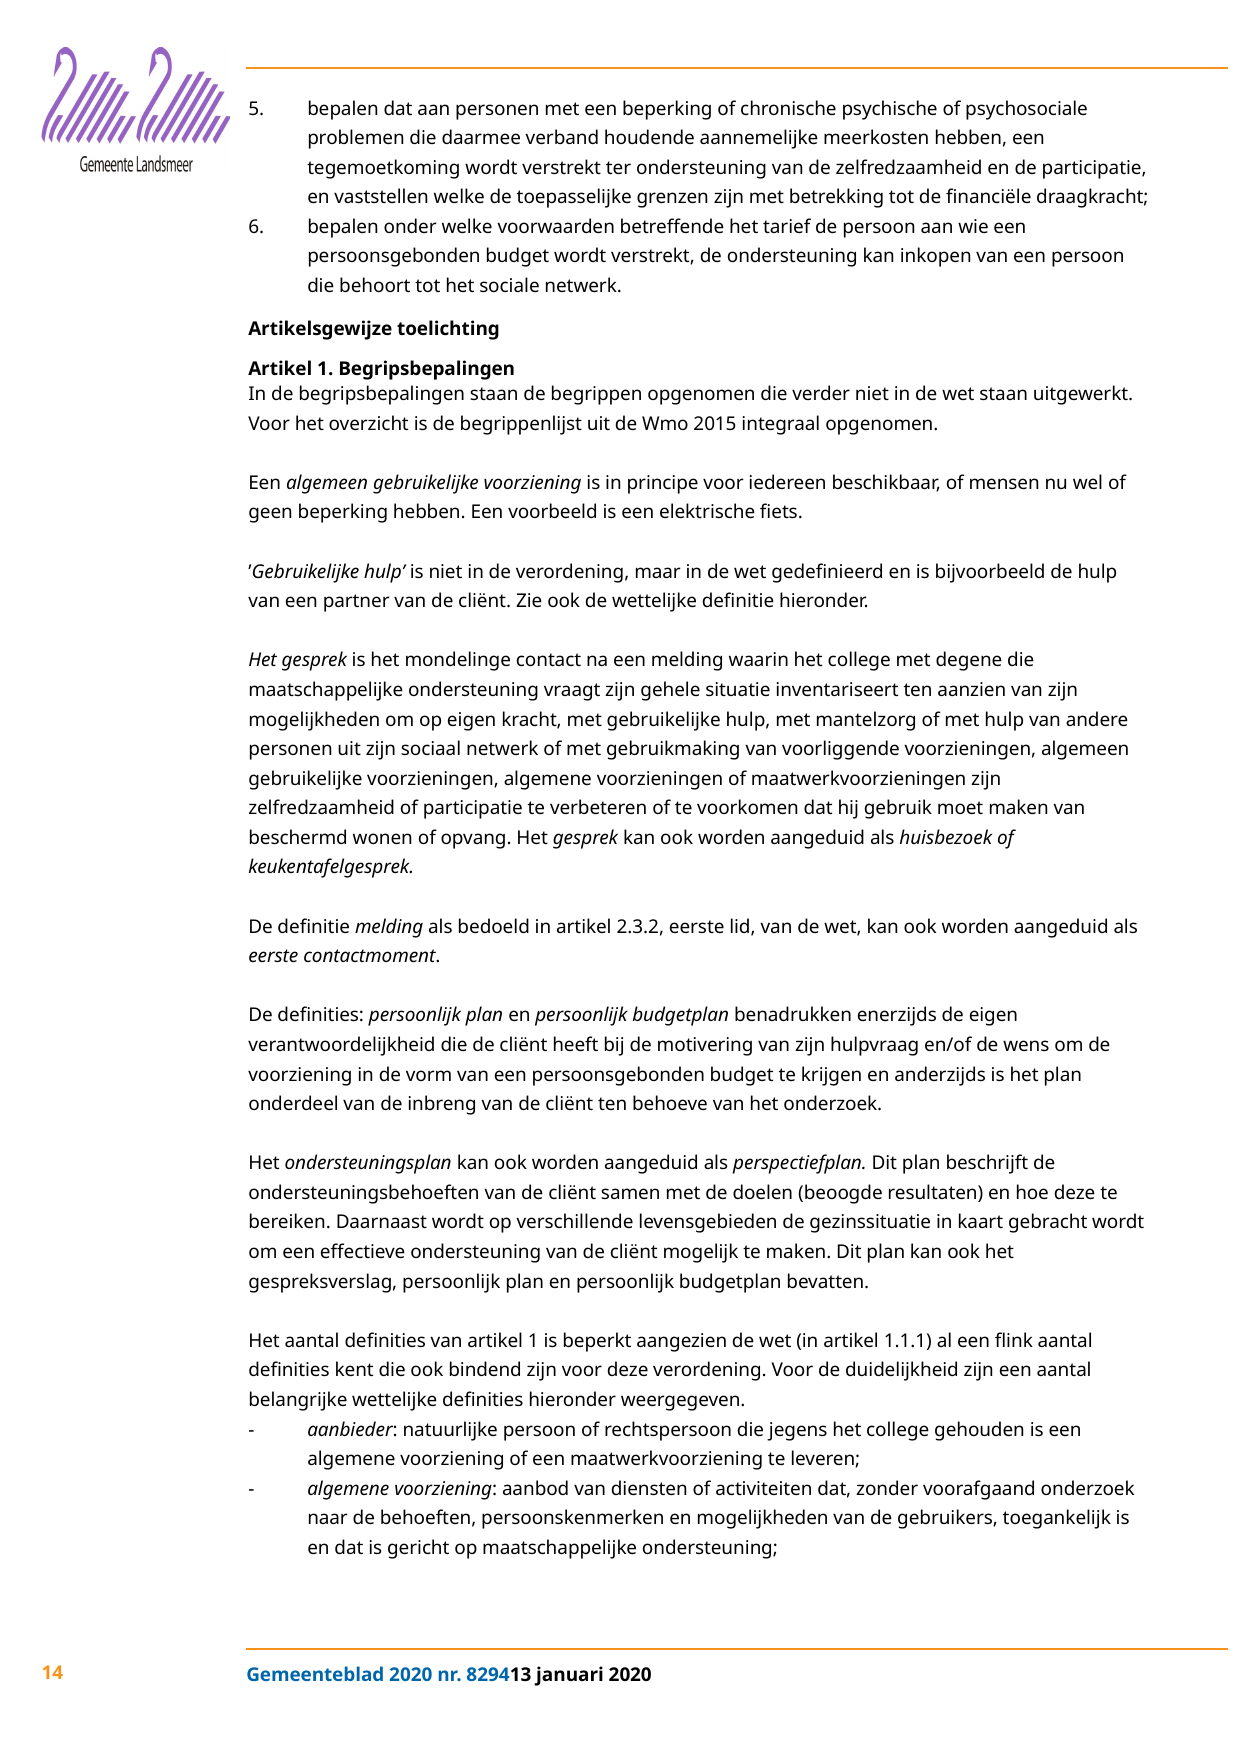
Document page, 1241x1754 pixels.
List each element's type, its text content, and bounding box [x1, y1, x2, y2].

text De definitie melding als bedoeld in artikel 2.3.2, eerste lid, van de wet, kan ook worden aangeduid als eerste contactmoment. [248, 913, 1152, 968]
text Het gesprek is het mondelinge contact na een melding waarin het college met degene die maatschappelijke ondersteuning vraagt zijn gehele situatie inventariseert ten aanzien van zijn mogelijkheden om op eigen kracht, met gebruikelijke hulp, met mantelzorg of met hulp van andere personen uit zijn sociaal netwerk of met gebruikmaking van voorliggende voorzieningen, algemeen gebruikelijke voorzieningen, algemene voorzieningen of maatwerkvoorzieningen zijn zelfredzaamheid of participatie te verbeteren of te voorkomen dat hij gebruik moet maken van beschermd wonen of opvang. Het gesprek kan ook worden aangeduid als huisbezoek of keukentafelgesprek. [248, 647, 1152, 879]
list algemene voorziening: aanbod van diensten of activiteiten dat, zonder voorafgaand onderzoek naar de behoeften, persoonskenmerken en mogelijkheden van de gebruikers, toegankelijk is en dat is gericht op maatschappelijke ondersteuning; [248, 1475, 1152, 1560]
picture [41, 47, 231, 172]
list aanbieder: natuurlijke persoon of rechtspersoon die jegens het college gehouden is een algemene voorziening of een maatwerkvoorziening te leveren; [248, 1416, 1152, 1471]
list bepalen onder welke voorwaarden betreffende het tarief de persoon aan wie een persoonsgebonden budget wordt verstrekt, de ondersteuning kan inkopen van een persoon die behoort tot het sociale netwerk. [248, 213, 1152, 298]
text Een algemeen gebruikelijke voorziening is in principe voor iedereen beschikbaar, of mensen nu wel of geen beperking hebben. Een voorbeeld is een elektrische fiets. [248, 469, 1152, 524]
text In de begripsbepalingen staan de begrippen opgenomen die verder niet in de wet staan uitgewerkt. Voor het overzicht is de begrippenlijst uit de Wmo 2015 integraal opgenomen. [248, 380, 1152, 436]
text Het aantal definities van artikel 1 is beperkt aangezien de wet (in artikel 1.1.1) al een flink aantal definities kent die ook bindend zijn voor deze verordening. Voor de duidelijkheid zijn een aantal belangrijke wettelijke definities hieronder weergegeven. [248, 1327, 1152, 1412]
text De definities: persoonlijk plan en persoonlijk budgetplan benadrukken enerzijds de eigen verantwoordelijkheid die de cliënt heeft bij de motivering van zijn hulpvraag en/of de wens om de voorziening in de vorm van een persoonsgebonden budget te krijgen en anderzijds is het plan onderdeel van de inbreng van de cliënt ten behoeve van het onderzoek. [248, 1002, 1152, 1116]
text Artikel 1. Begripsbepalingen [248, 355, 1152, 380]
list bepalen dat aan personen met een beperking of chronische psychische of psychosociale problemen die daarmee verband houdende aannemelijke meerkosten hebben, een tegemoetkoming wordt verstrekt ter ondersteuning van de zelfredzaamheid en de participatie, en vaststellen welke de toepasselijke grenzen zijn met betrekking tot de financiële draagkracht; [248, 95, 1152, 209]
text Artikelsgewijze toelichting [248, 315, 1152, 341]
text Het ondersteuningsplan kan ook worden aangeduid als perspectiefplan. Dit plan beschrijft de ondersteuningsbehoeften van de cliënt samen met de doelen (beoogde resultaten) en hoe deze te bereiken. Daarnaast wordt op verschillende levensgebieden de gezinssituatie in kaart gebracht wordt om een effectieve ondersteuning van de cliënt mogelijk te maken. Dit plan kan ook het gespreksverslag, persoonlijk plan en persoonlijk budgetplan bevatten. [248, 1149, 1152, 1294]
text ’Gebruikelijke hulp’ is niet in de verordening, maar in de wet gedefinieerd en is bijvoorbeeld de hulp van een partner van de cliënt. Zie ook de wettelijke definitie hieronder. [248, 558, 1152, 613]
